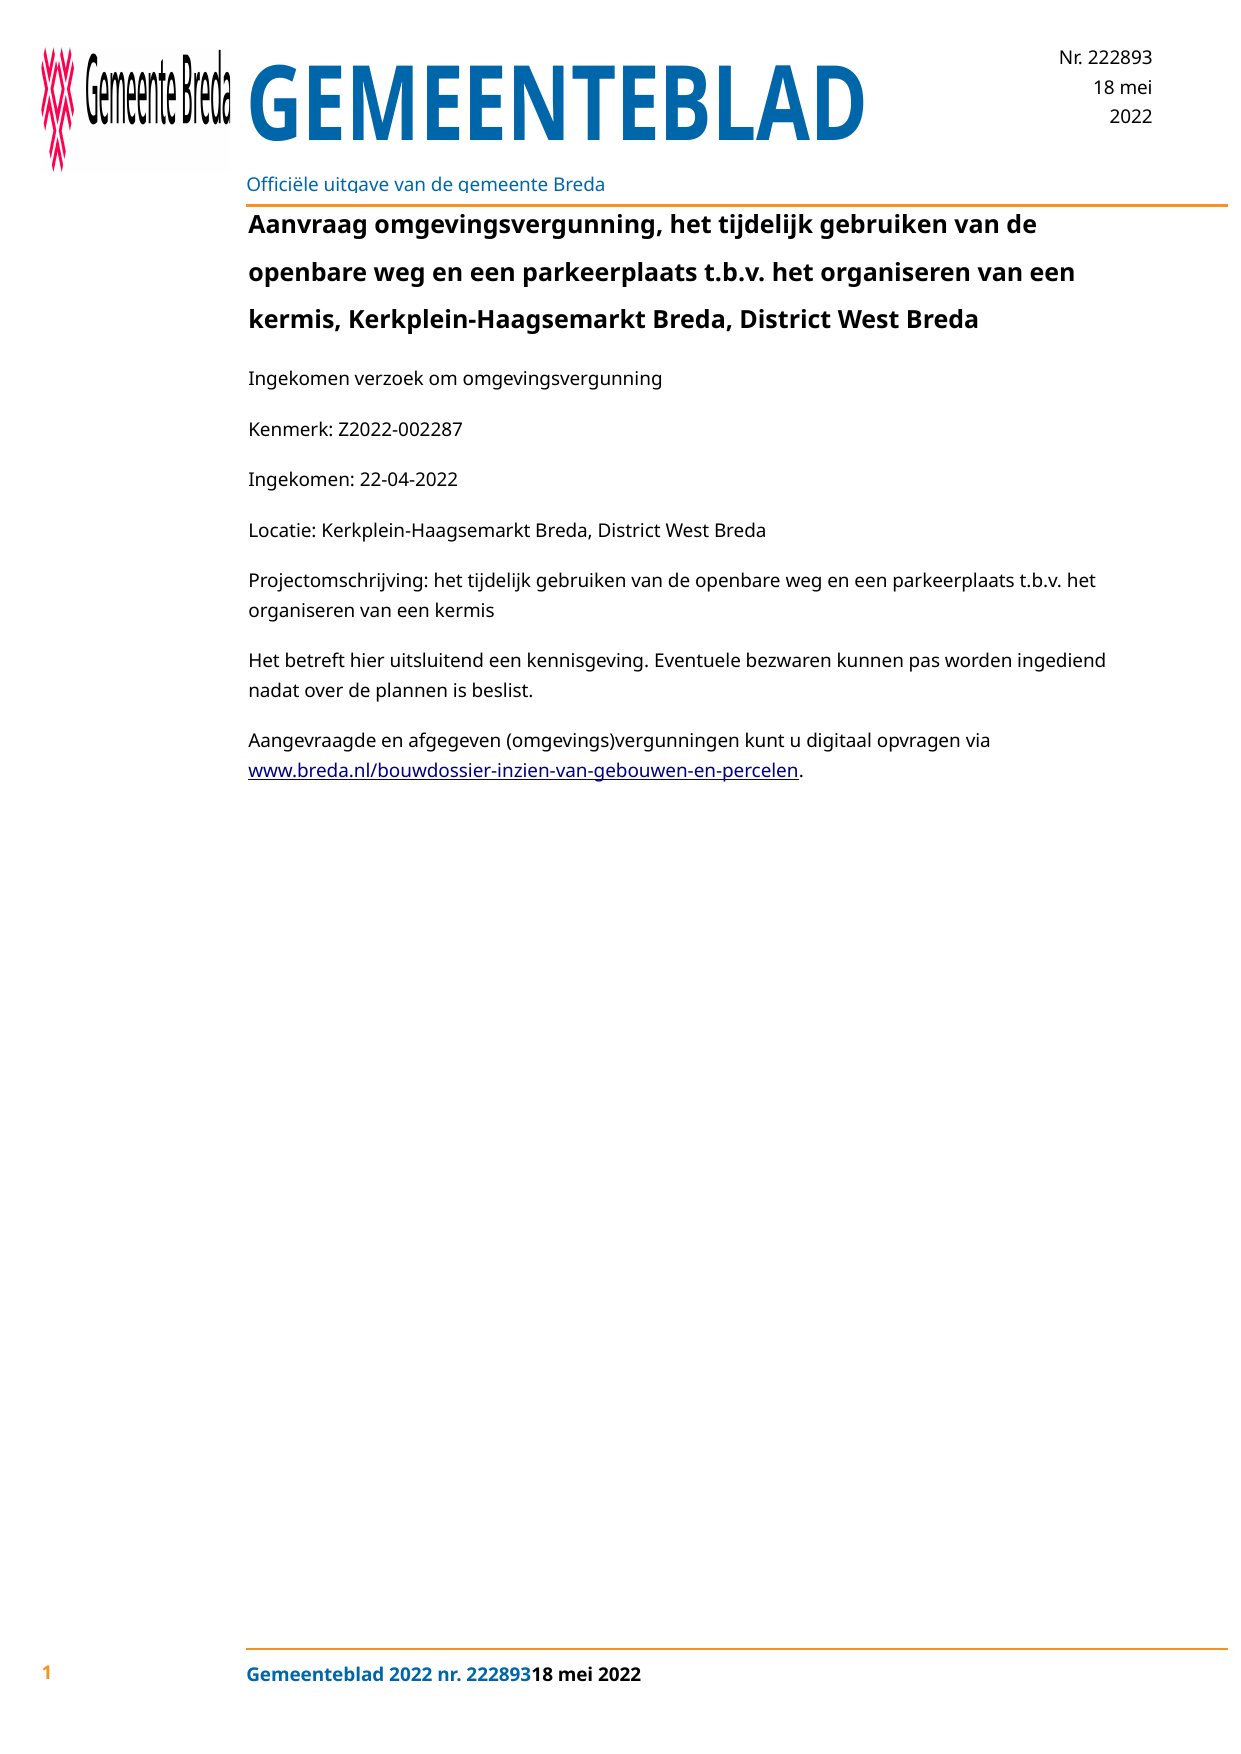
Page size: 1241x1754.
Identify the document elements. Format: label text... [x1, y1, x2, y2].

text Aanvraag omgevingsvergunning, het tijdelijk gebruiken van de openbare weg en een parkeerplaats t.b.v. het organiseren van een kermis, Kerkplein-Haagsemarkt Breda, District West Breda [248, 207, 1152, 336]
text Ingekomen verzoek om omgevingsvergunning [248, 366, 1152, 391]
text Kenmerk: Z2022-002287 [248, 416, 1152, 442]
text Aangevraagde en afgegeven (omgevings)vergunningen kunt u digitaal opvragen via www.breda.nl/bouwdossier-inzien-van-gebouwen-en-percelen. [248, 727, 1152, 782]
text Het betreft hier uitsluitend een kennisgeving. Eventuele bezwaren kunnen pas worden ingediend nadat over de plannen is beslist. [248, 647, 1152, 702]
text Locatie: Kerkplein-Haagsemarkt Breda, District West Breda [248, 517, 1152, 542]
text Ingekomen: 22-04-2022 [248, 466, 1152, 492]
text Projectomschrijving: het tijdelijk gebruiken van de openbare weg en een parkeerplaats t.b.v. het organiseren van een kermis [248, 567, 1152, 622]
picture [41, 47, 231, 172]
